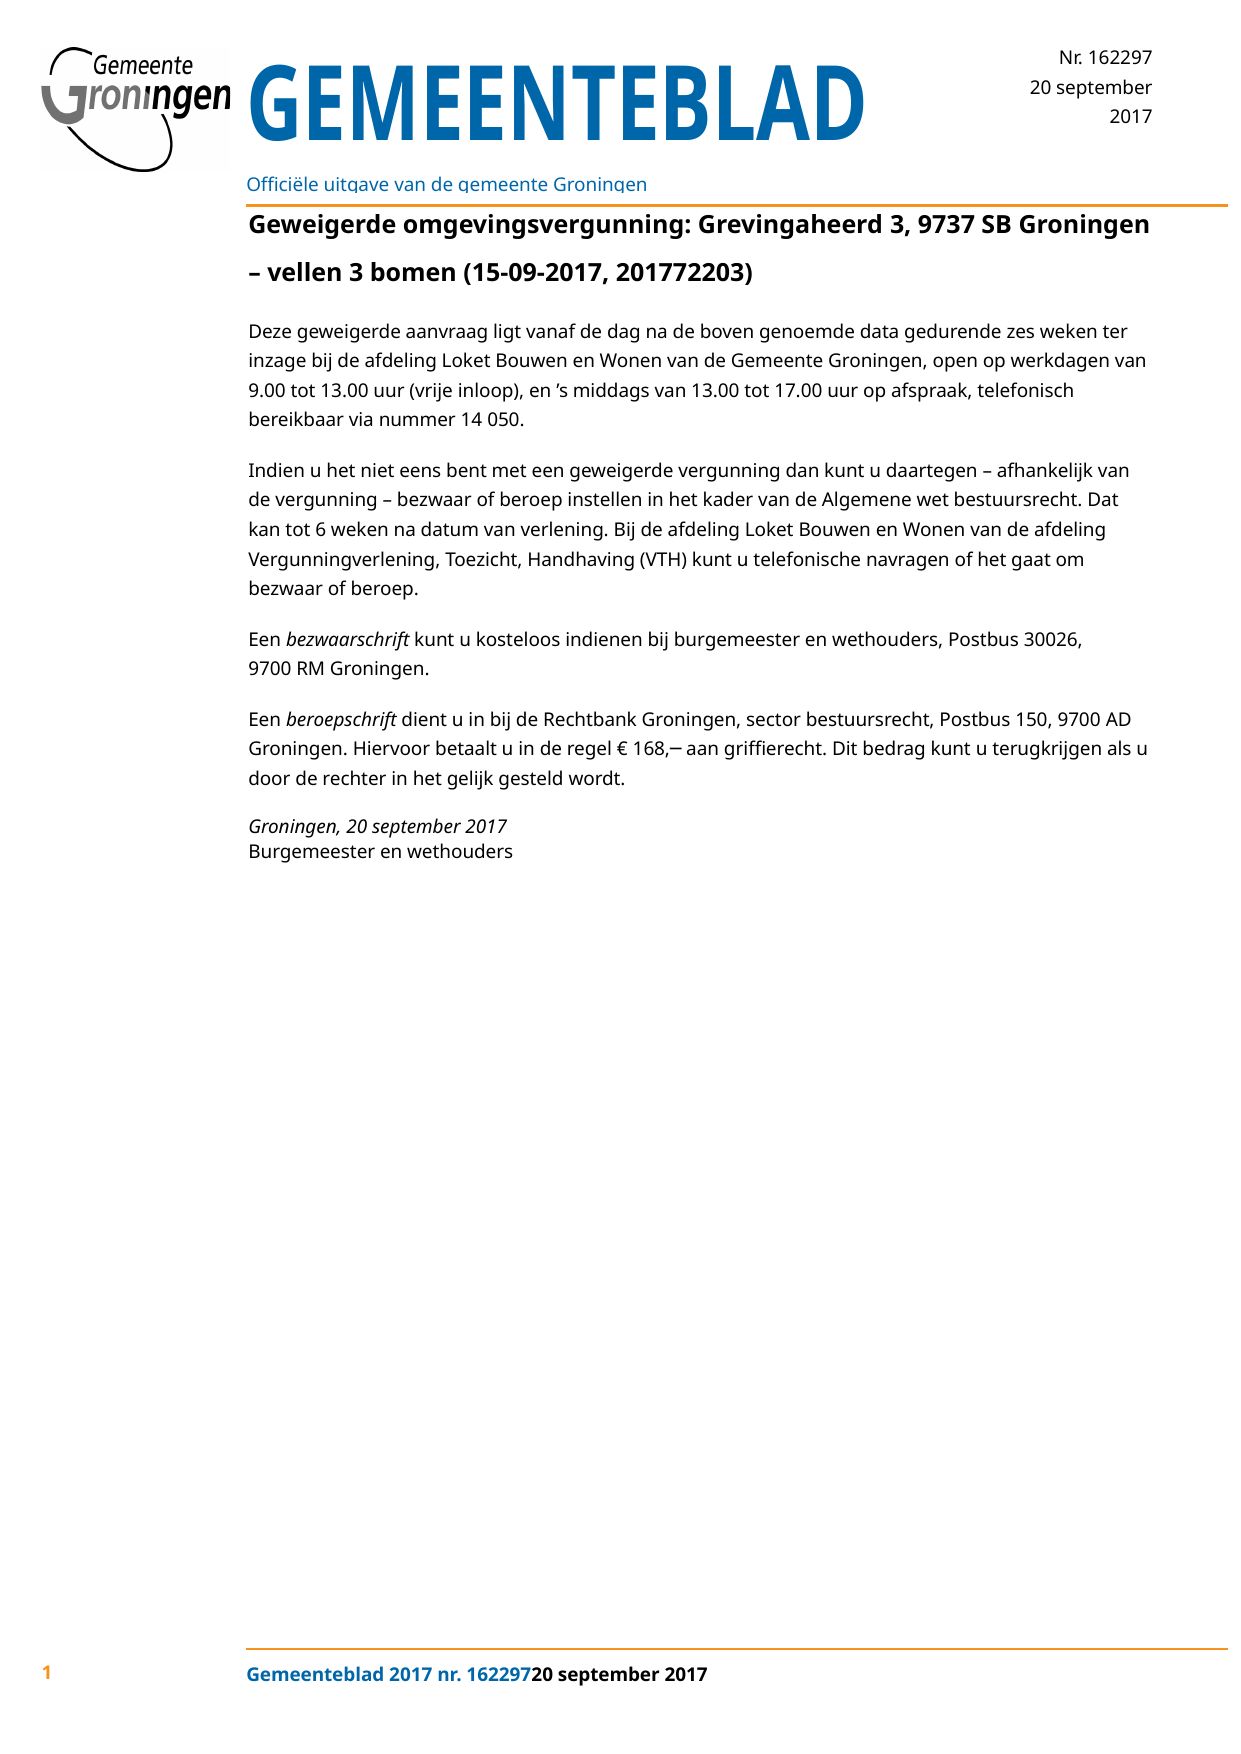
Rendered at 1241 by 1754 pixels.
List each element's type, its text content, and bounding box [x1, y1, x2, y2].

text Groningen, 20 september 2017 [248, 813, 1152, 838]
text Een bezwaarschrift kunt u kosteloos indienen bij burgemeester en wethouders, Postbus 30026, 9700 RM Groningen. [248, 626, 1152, 681]
text Geweigerde omgevingsvergunning: Grevingaheerd 3, 9737 SB Groningen – vellen 3 bomen (15-09-2017, 201772203) [248, 207, 1152, 288]
text Een beroepschrift dient u in bij de Rechtbank Groningen, sector bestuursrecht, Postbus 150, 9700 AD Groningen. Hiervoor betaalt u in de regel € 168,─ aan griffierecht. Dit bedrag kunt u terugkrijgen als u door de rechter in het gelijk gesteld wordt. [248, 706, 1152, 791]
picture [41, 47, 231, 172]
text Deze geweigerde aanvraag ligt vanaf de dag na de boven genoemde data gedurende zes weken ter inzage bij de afdeling Loket Bouwen en Wonen van de Gemeente Groningen, open op werkdagen van 9.00 tot 13.00 uur (vrije inloop), en ’s middags van 13.00 tot 17.00 uur op afspraak, telefonisch bereikbaar via nummer 14 050. [248, 318, 1152, 432]
text Indien u het niet eens bent met een geweigerde vergunning dan kunt u daartegen – afhankelijk van de vergunning – bezwaar of beroep instellen in het kader van de Algemene wet bestuursrecht. Dat kan tot 6 weken na datum van verlening. Bij de afdeling Loket Bouwen en Wonen van de afdeling Vergunningverlening, Toezicht, Handhaving (VTH) kunt u telefonische navragen of het gaat om bezwaar of beroep. [248, 457, 1152, 601]
text Burgemeester en wethouders [248, 838, 1152, 864]
